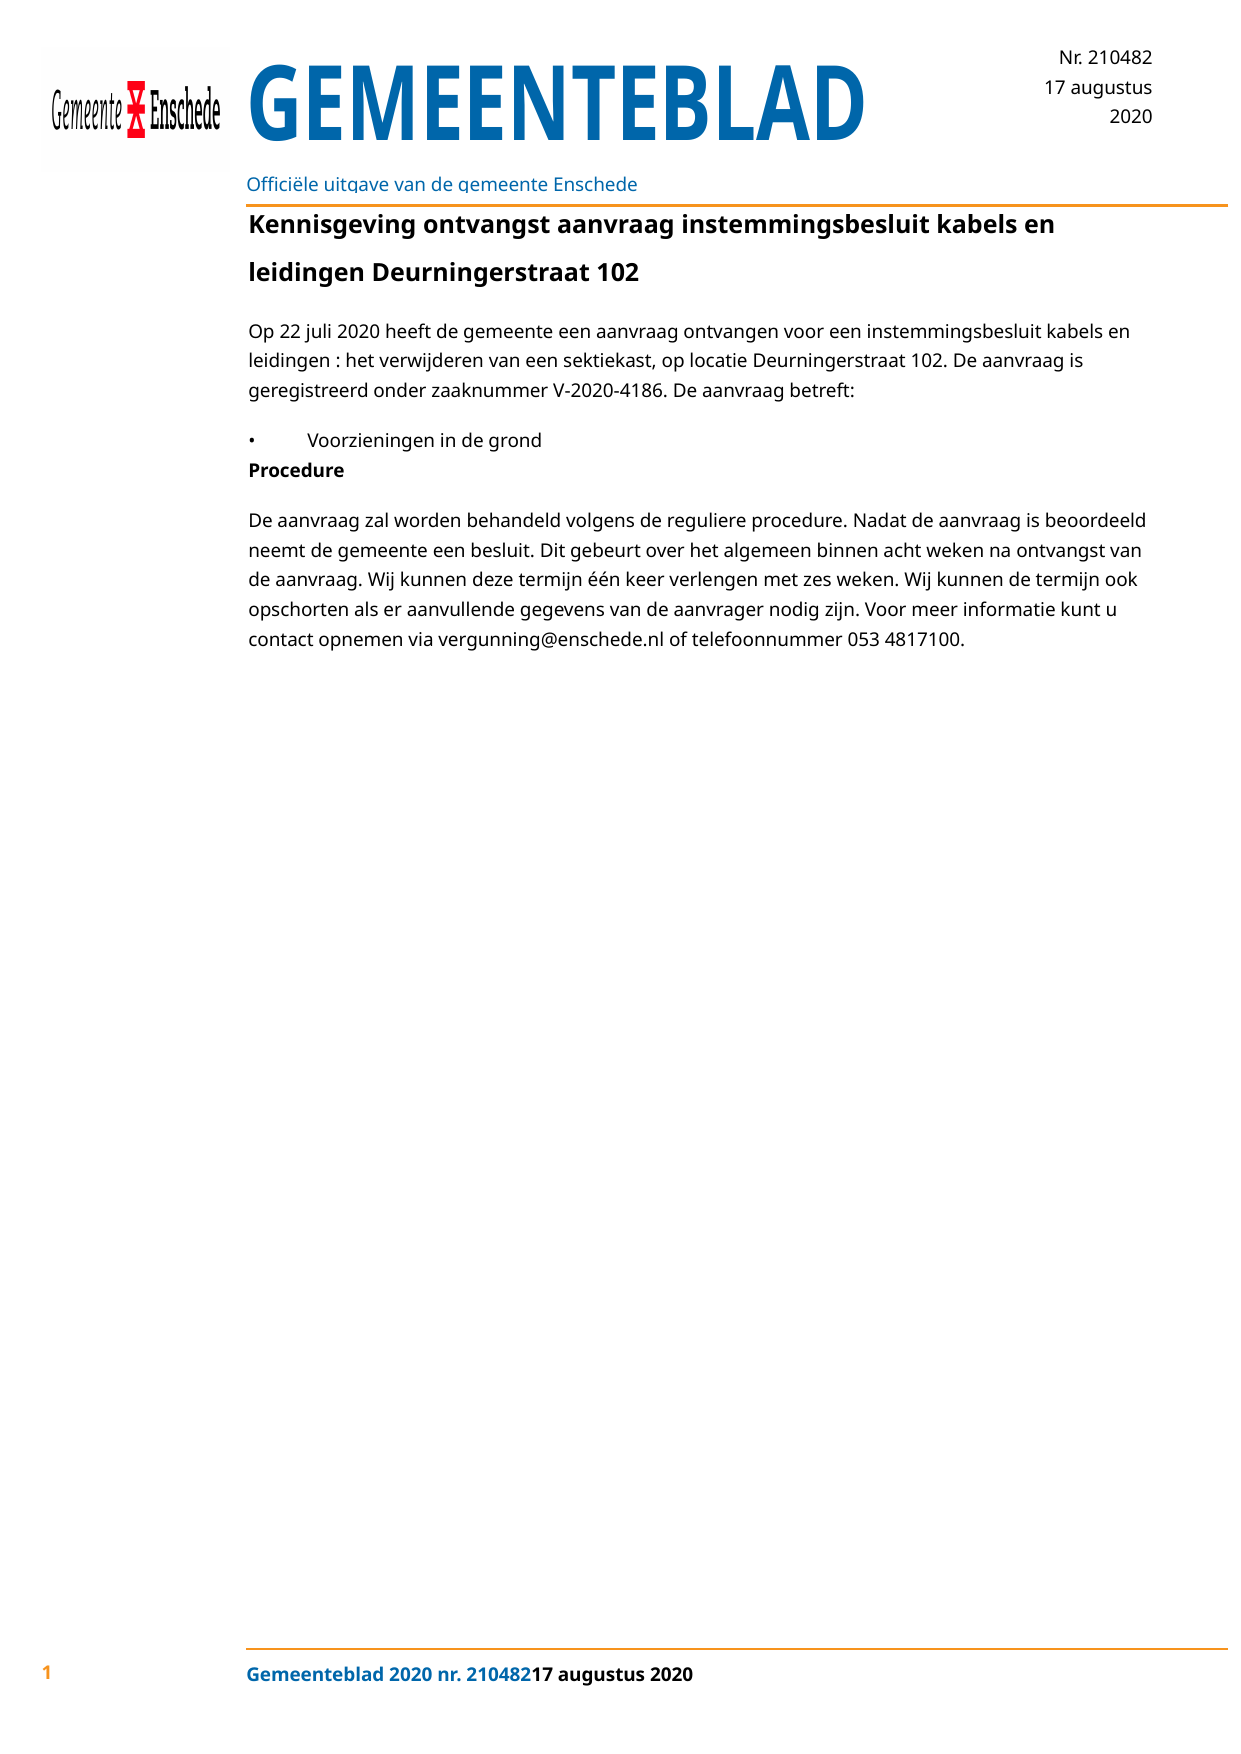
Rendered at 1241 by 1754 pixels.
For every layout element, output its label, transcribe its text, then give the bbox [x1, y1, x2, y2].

list Voorzieningen in de grond [248, 427, 1152, 453]
text De aanvraag zal worden behandeld volgens de reguliere procedure. Nadat de aanvraag is beoordeeld neemt de gemeente een besluit. Dit gebeurt over het algemeen binnen acht weken na ontvangst van de aanvraag. Wij kunnen deze termijn één keer verlengen met zes weken. Wij kunnen de termijn ook opschorten als er aanvullende gegevens van de aanvrager nodig zijn. Voor meer informatie kunt u contact opnemen via vergunning@enschede.nl of telefoonnummer 053 4817100. [248, 507, 1152, 652]
text Kennisgeving ontvangst aanvraag instemmingsbesluit kabels en leidingen Deurningerstraat 102 [248, 207, 1152, 288]
picture [41, 47, 231, 172]
text Procedure [248, 457, 1152, 483]
text Op 22 juli 2020 heeft de gemeente een aanvraag ontvangen voor een instemmingsbesluit kabels en leidingen : het verwijderen van een sektiekast, op locatie Deurningerstraat 102. De aanvraag is geregistreerd onder zaaknummer V-2020-4186. De aanvraag betreft: [248, 318, 1152, 403]
